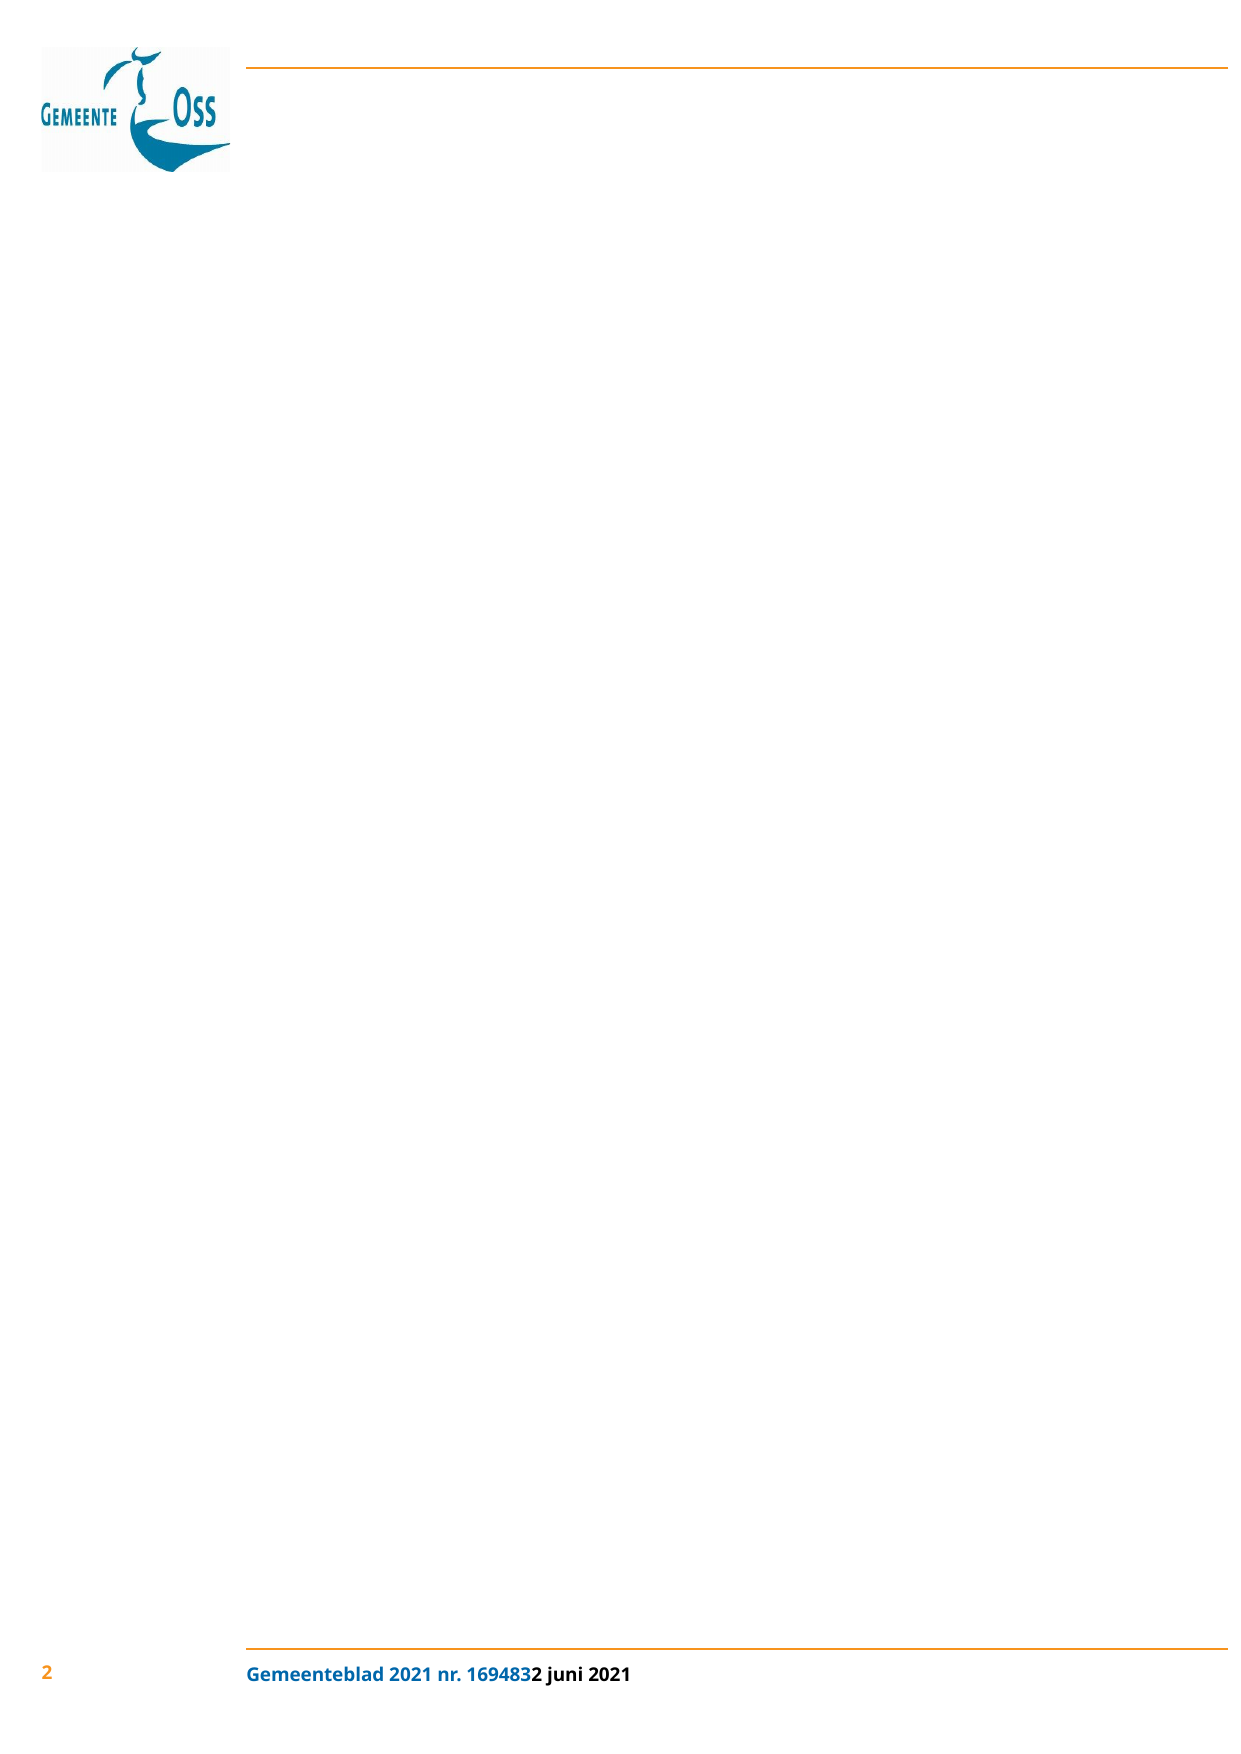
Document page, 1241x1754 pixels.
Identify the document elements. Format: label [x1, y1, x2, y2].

picture [41, 47, 231, 172]
